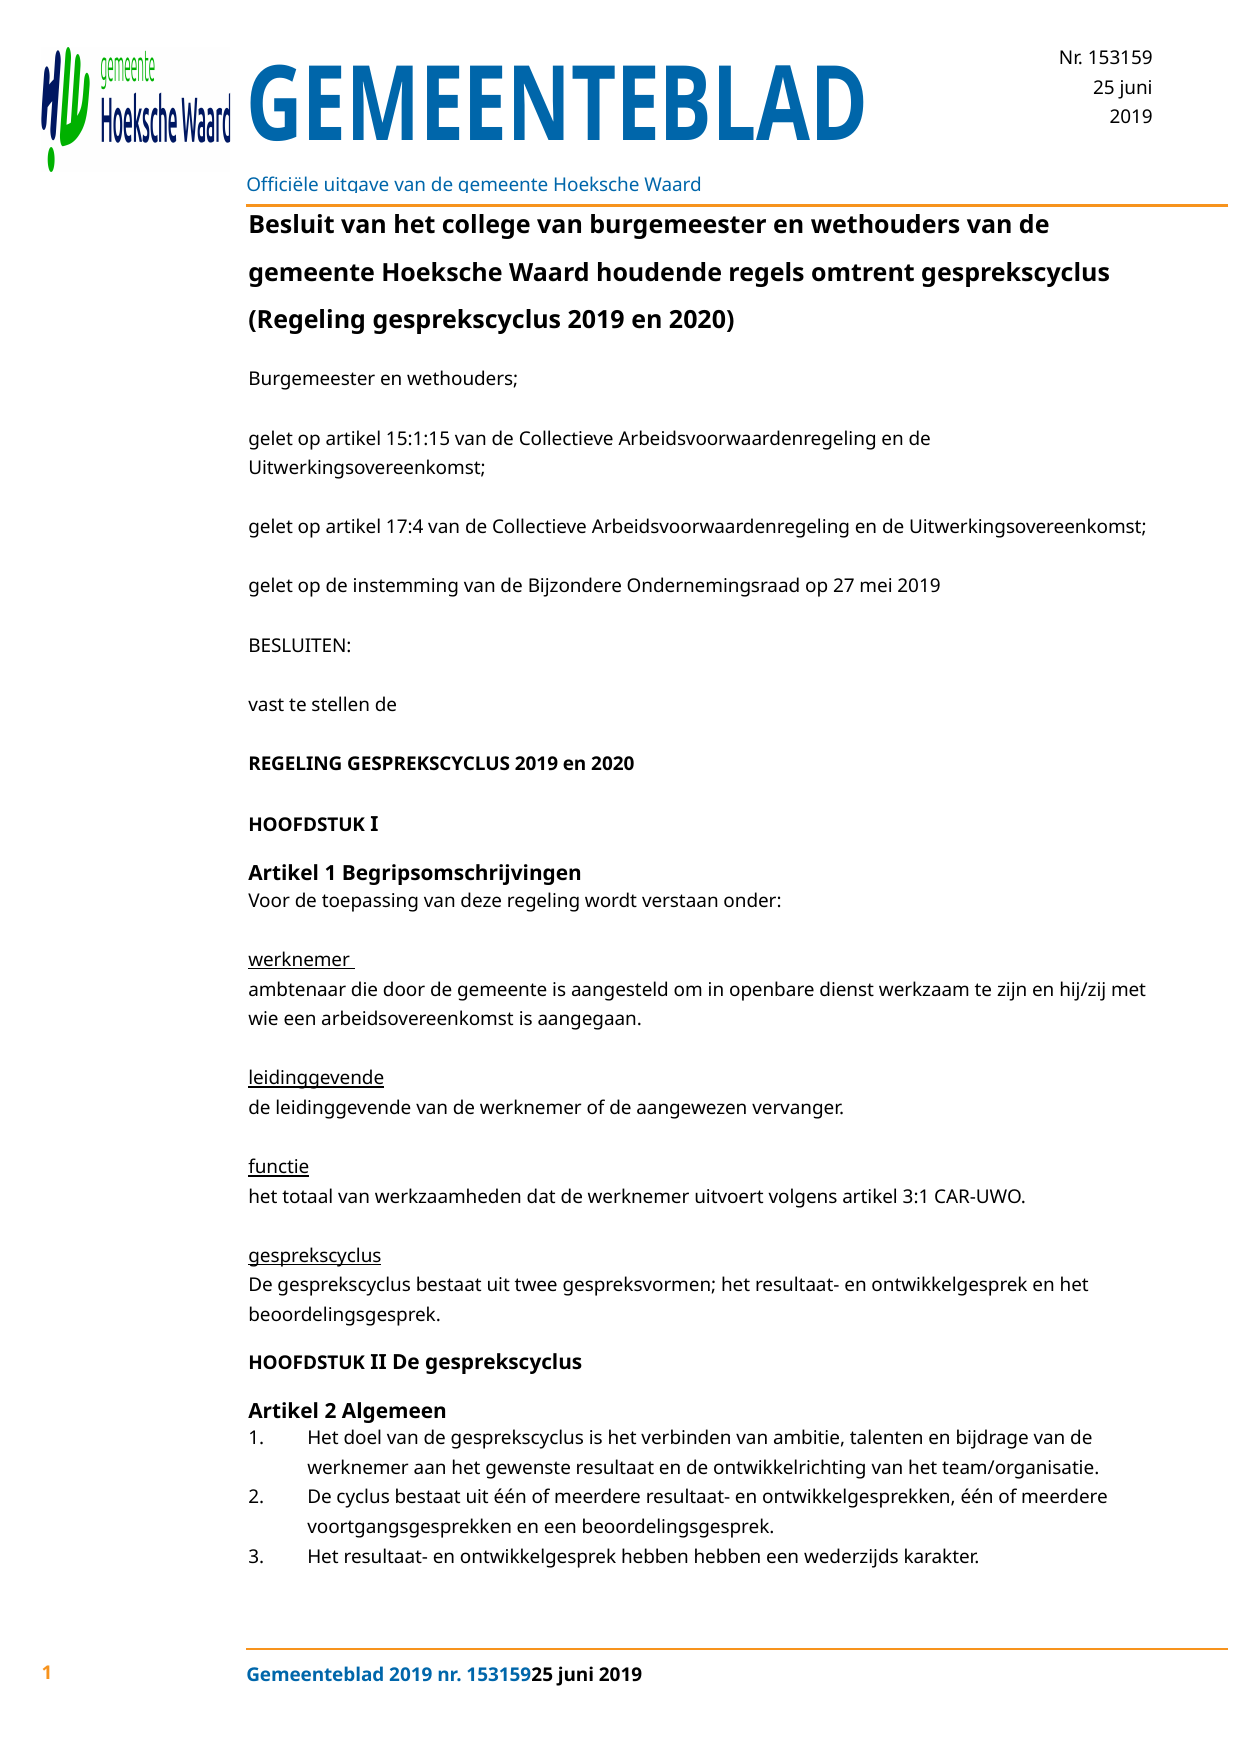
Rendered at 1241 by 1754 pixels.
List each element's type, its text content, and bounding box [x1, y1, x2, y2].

text leidinggevende [248, 1064, 1152, 1090]
text Burgemeester en wethouders; [248, 366, 1152, 391]
text BESLUITEN: [248, 632, 1152, 657]
picture [41, 47, 231, 172]
text werknemer [248, 946, 1152, 972]
text De gesprekscyclus bestaat uit twee gespreksvormen; het resultaat- en ontwikkelgesprek en het beoordelingsgesprek. [248, 1272, 1152, 1327]
text gesprekscyclus [248, 1242, 1152, 1268]
list Het resultaat- en ontwikkelgesprek hebben hebben een wederzijds karakter. [248, 1543, 1152, 1568]
text REGELING GESPREKSCYCLUS 2019 en 2020 [248, 750, 1152, 776]
text ambtenaar die door de gemeente is aangesteld om in openbare dienst werkzaam te zijn en hij/zij met wie een arbeidsovereenkomst is aangegaan. [248, 976, 1152, 1031]
text Besluit van het college van burgemeester en wethouders van de gemeente Hoeksche Waard houdende regels omtrent gesprekscyclus (Regeling gesprekscyclus 2019 en 2020) [248, 207, 1152, 336]
text vast te stellen de [248, 691, 1152, 717]
text HOOFDSTUK I [248, 809, 1152, 838]
text HOOFDSTUK II De gesprekscyclus [248, 1347, 1152, 1375]
text Artikel 1 Begripsomschrijvingen [248, 858, 1152, 887]
list Het doel van de gesprekscyclus is het verbinden van ambitie, talenten en bijdrage van de werknemer aan het gewenste resultaat en de ontwikkelrichting van het team/organisatie. [248, 1424, 1152, 1480]
text gelet op artikel 15:1:15 van de Collectieve Arbeidsvoorwaardenregeling en de Uitwerkingsovereenkomst; [248, 425, 1152, 480]
text het totaal van werkzaamheden dat de werknemer uitvoert volgens artikel 3:1 CAR-UWO. [248, 1183, 1152, 1208]
text gelet op artikel 17:4 van de Collectieve Arbeidsvoorwaardenregeling en de Uitwerkingsovereenkomst; [248, 513, 1152, 539]
text functie [248, 1153, 1152, 1179]
text Artikel 2 Algemeen [248, 1396, 1152, 1424]
text Voor de toepassing van deze regeling wordt verstaan onder: [248, 887, 1152, 913]
text de leidinggevende van de werknemer of de aangewezen vervanger. [248, 1094, 1152, 1120]
list De cyclus bestaat uit één of meerdere resultaat- en ontwikkelgesprekken, één of meerdere voortgangsgesprekken en een beoordelingsgesprek. [248, 1484, 1152, 1539]
text gelet op de instemming van de Bijzondere Ondernemingsraad op 27 mei 2019 [248, 573, 1152, 598]
